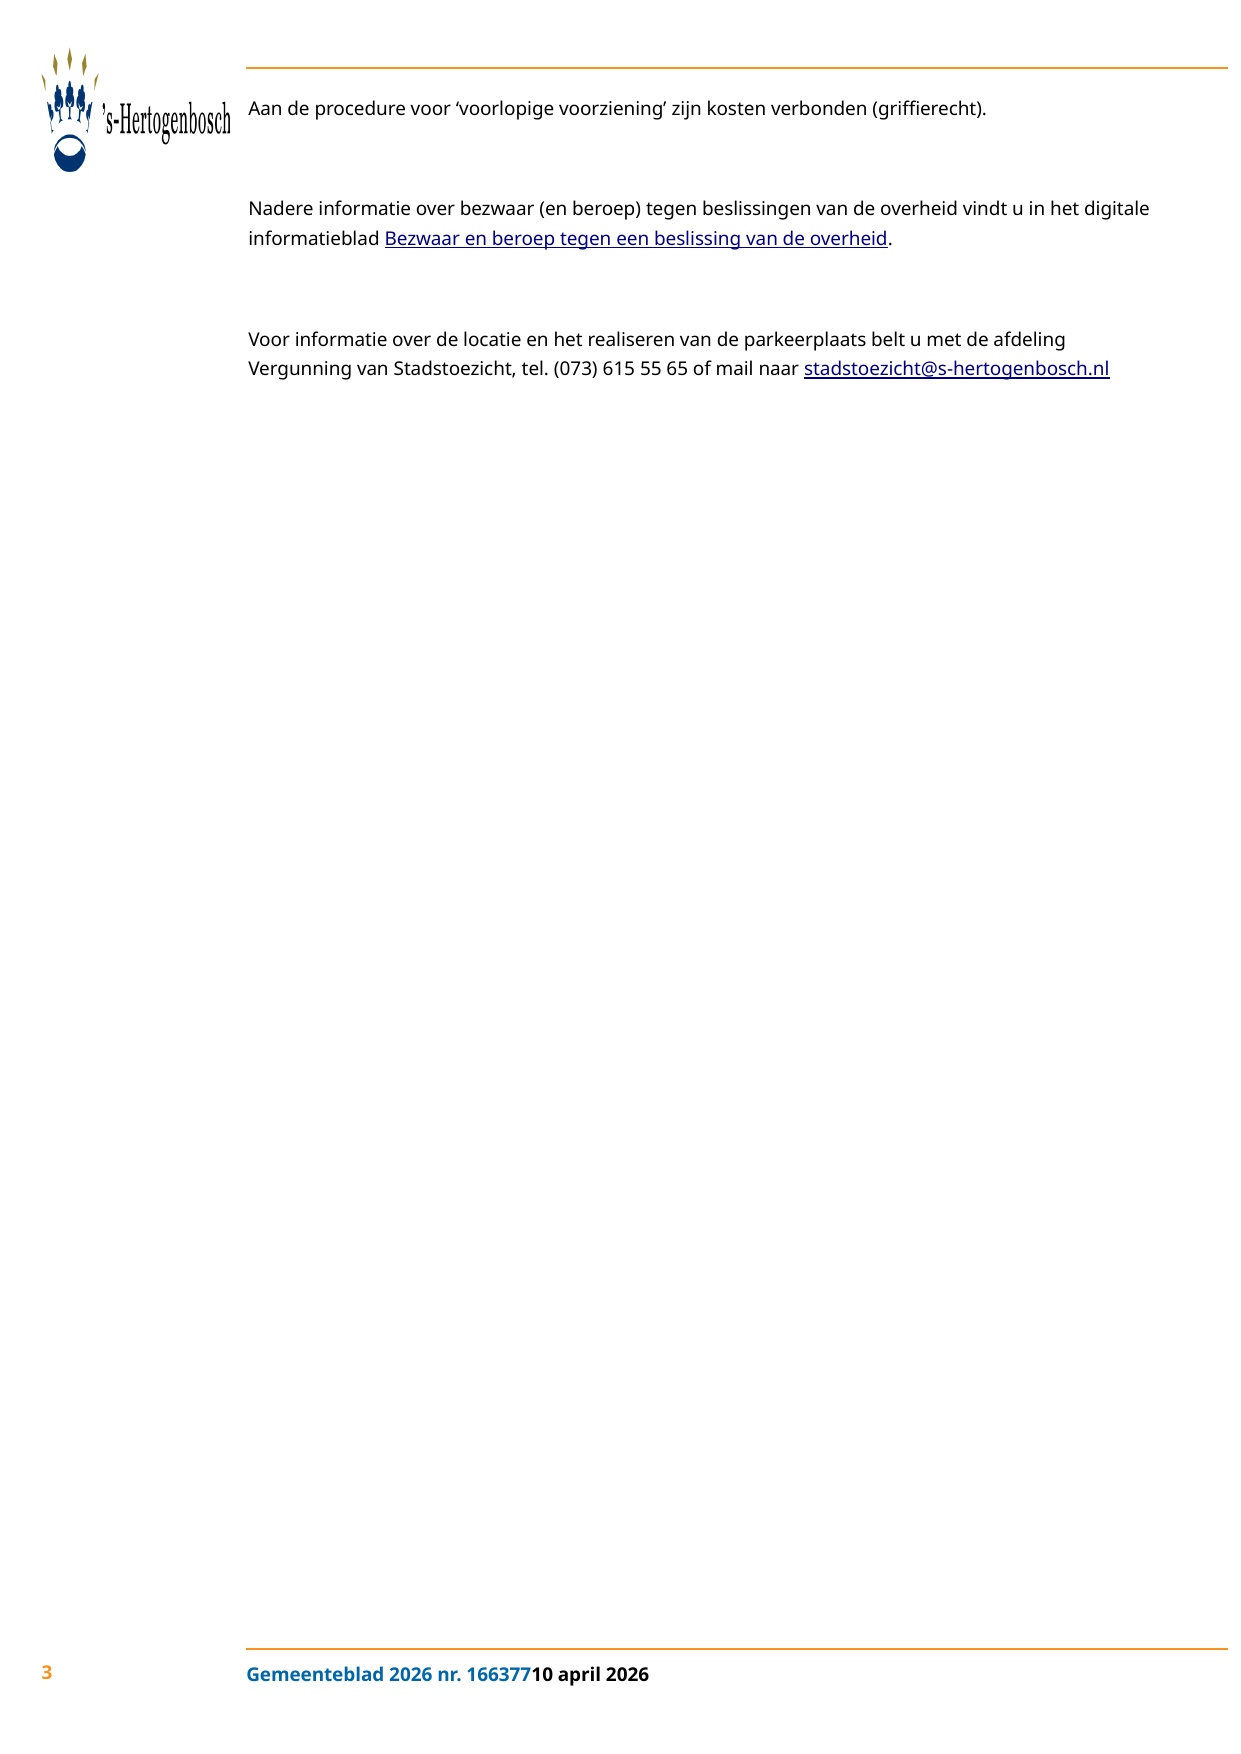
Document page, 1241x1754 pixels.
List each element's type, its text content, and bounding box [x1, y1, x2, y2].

text Voor informatie over de locatie en het realiseren van de parkeerplaats belt u met de afdeling Vergunning van Stadstoezicht, tel. (073) 615 55 65 of mail naar stadstoezicht@s-hertogenbosch.nl [248, 326, 1152, 381]
picture [41, 47, 231, 172]
text Aan de procedure voor ‘voorlopige voorziening’ zijn kosten verbonden (griffierecht). [248, 95, 1152, 121]
text Nadere informatie over bezwaar (en beroep) tegen beslissingen van de overheid vindt u in het digitale informatieblad Bezwaar en beroep tegen een beslissing van de overheid. [248, 196, 1152, 251]
